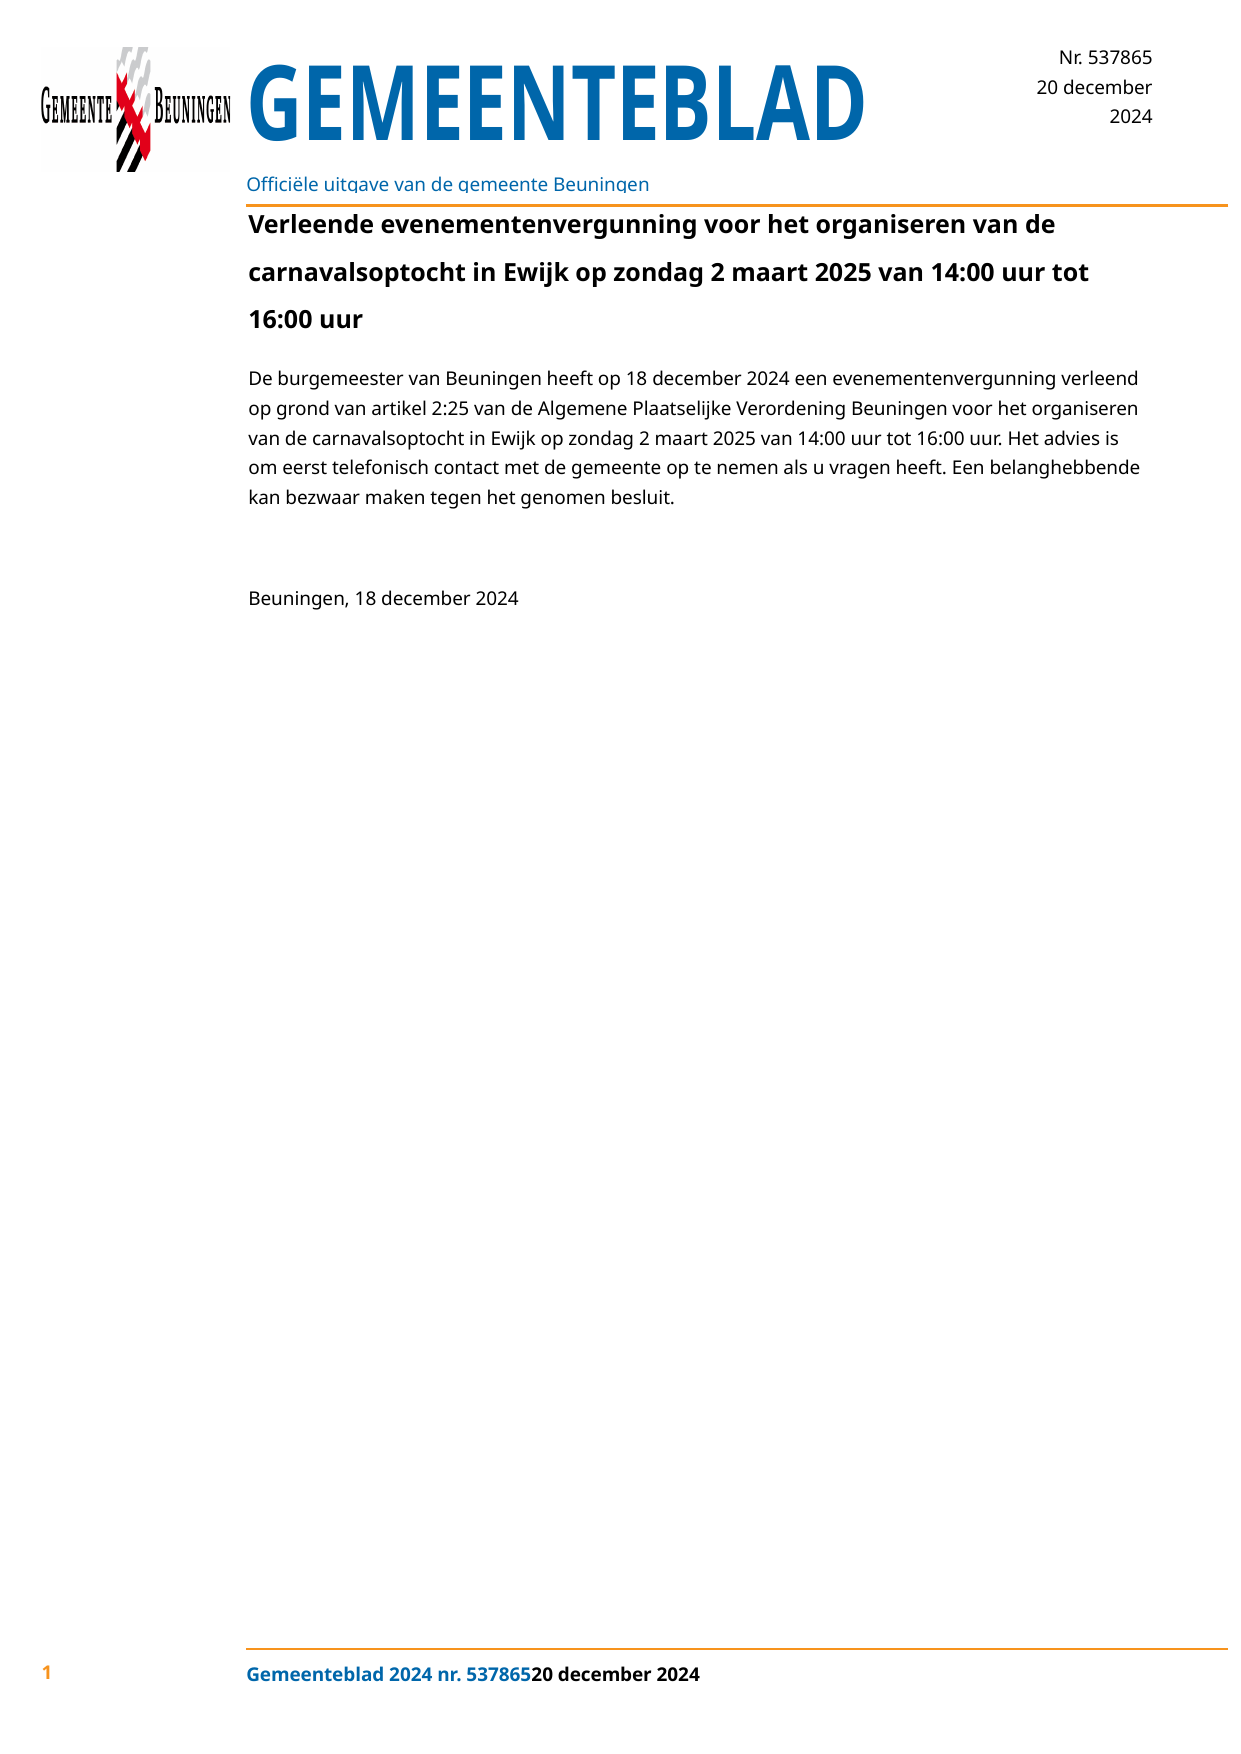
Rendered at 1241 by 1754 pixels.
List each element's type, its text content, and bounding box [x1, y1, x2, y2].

text Beuningen, 18 december 2024 [248, 585, 1152, 610]
text De burgemeester van Beuningen heeft op 18 december 2024 een evenementenvergunning verleend op grond van artikel 2:25 van de Algemene Plaatselijke Verordening Beuningen voor het organiseren van de carnavalsoptocht in Ewijk op zondag 2 maart 2025 van 14:00 uur tot 16:00 uur. Het advies is om eerst telefonisch contact met de gemeente op te nemen als u vragen heeft. Een belanghebbende kan bezwaar maken tegen het genomen besluit. [248, 366, 1152, 509]
text Verleende evenementenvergunning voor het organiseren van de carnavalsoptocht in Ewijk op zondag 2 maart 2025 van 14:00 uur tot 16:00 uur [248, 207, 1152, 336]
picture [41, 47, 231, 172]
